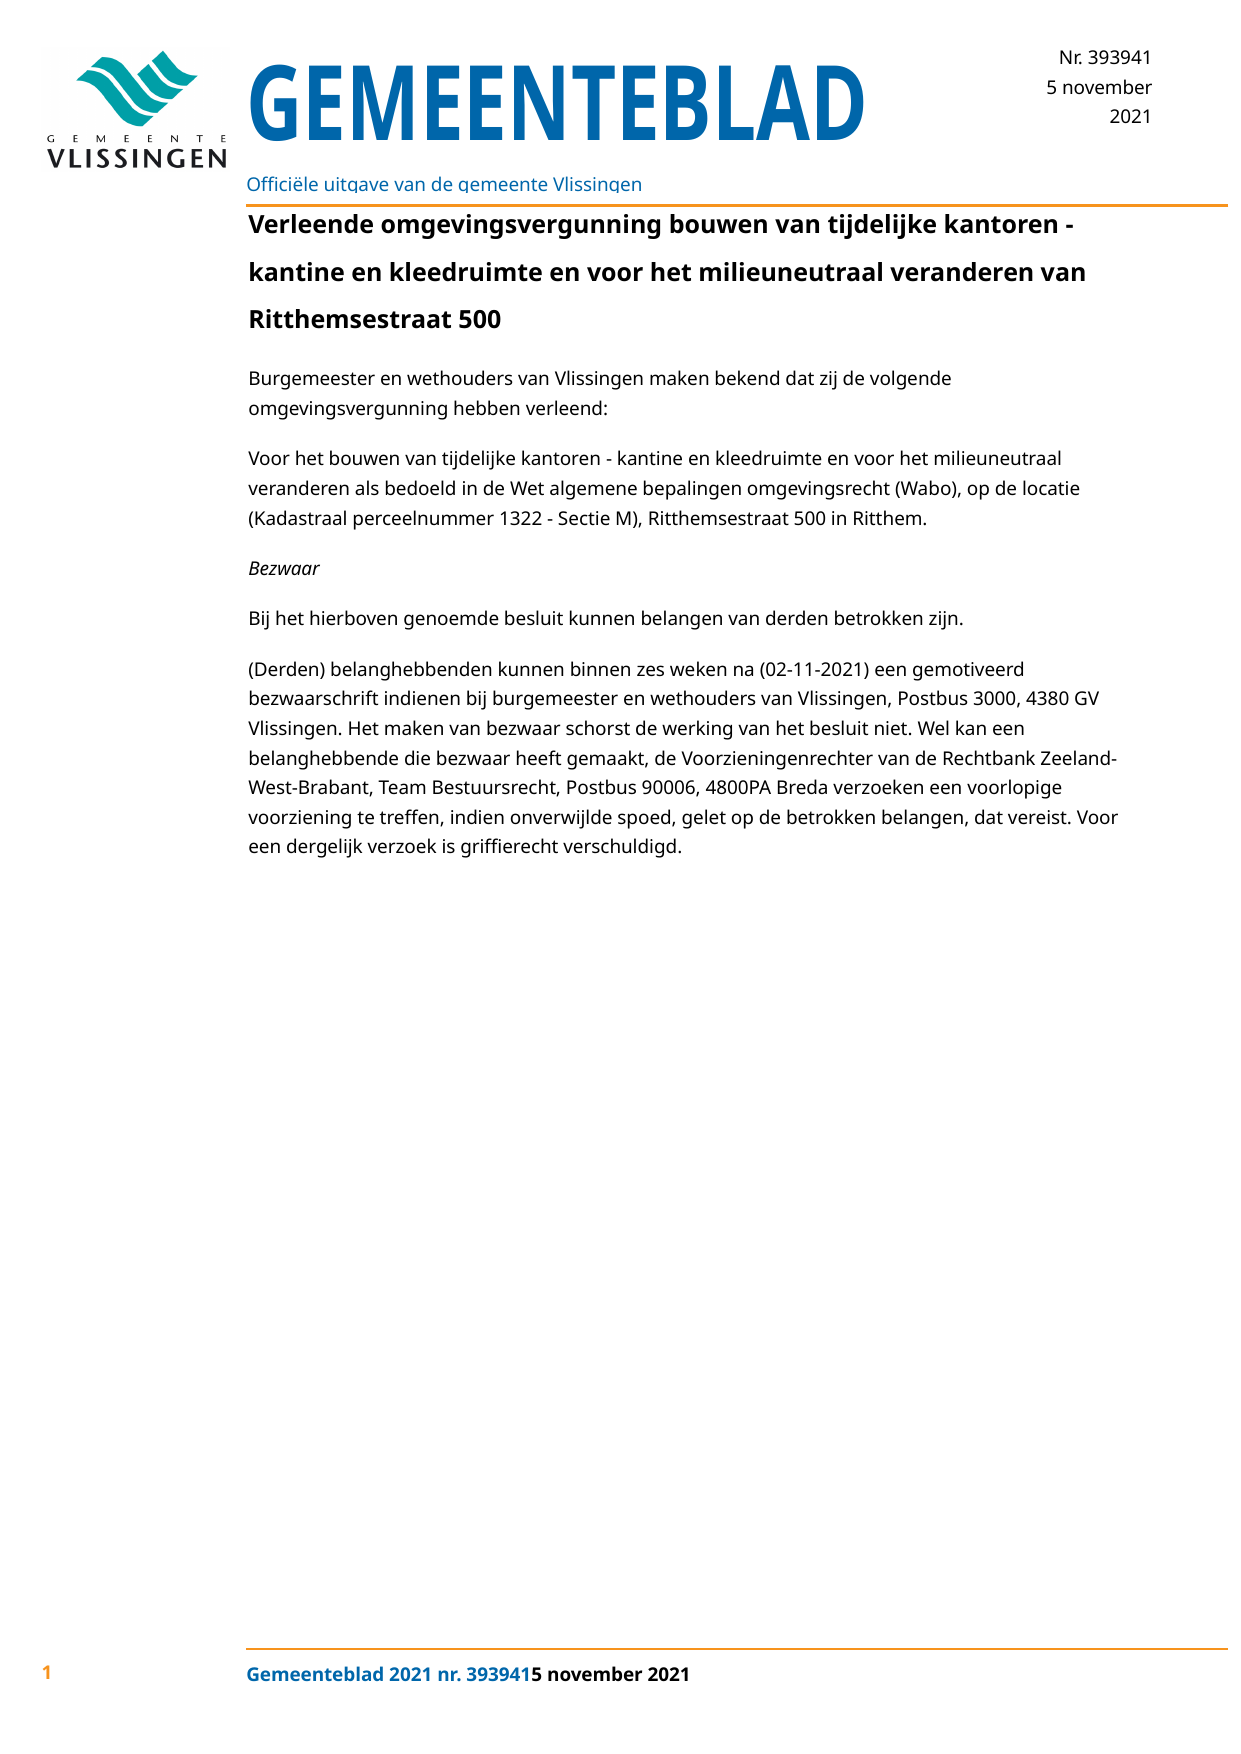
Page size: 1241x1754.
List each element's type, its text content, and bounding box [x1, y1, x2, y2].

picture [41, 47, 231, 172]
text Burgemeester en wethouders van Vlissingen maken bekend dat zij de volgende omgevingsvergunning hebben verleend: [248, 366, 1152, 421]
text Verleende omgevingsvergunning bouwen van tijdelijke kantoren - kantine en kleedruimte en voor het milieuneutraal veranderen van Ritthemsestraat 500 [248, 207, 1152, 336]
text Voor het bouwen van tijdelijke kantoren - kantine en kleedruimte en voor het milieuneutraal veranderen als bedoeld in de Wet algemene bepalingen omgevingsrecht (Wabo), op de locatie (Kadastraal perceelnummer 1322 - Sectie M), Ritthemsestraat 500 in Ritthem. [248, 446, 1152, 530]
text Bezwaar [248, 555, 1152, 581]
text Bij het hierboven genoemde besluit kunnen belangen van derden betrokken zijn. [248, 606, 1152, 631]
text (Derden) belanghebbenden kunnen binnen zes weken na (02-11-2021) een gemotiveerd bezwaarschrift indienen bij burgemeester en wethouders van Vlissingen, Postbus 3000, 4380 GV Vlissingen. Het maken van bezwaar schorst de werking van het besluit niet. Wel kan een belanghebbende die bezwaar heeft gemaakt, de Voorzieningenrechter van de Rechtbank Zeeland-West-Brabant, Team Bestuursrecht, Postbus 90006, 4800PA Breda verzoeken een voorlopige voorziening te treffen, indien onverwijlde spoed, gelet op de betrokken belangen, dat vereist. Voor een dergelijk verzoek is griffierecht verschuldigd. [248, 656, 1152, 859]
